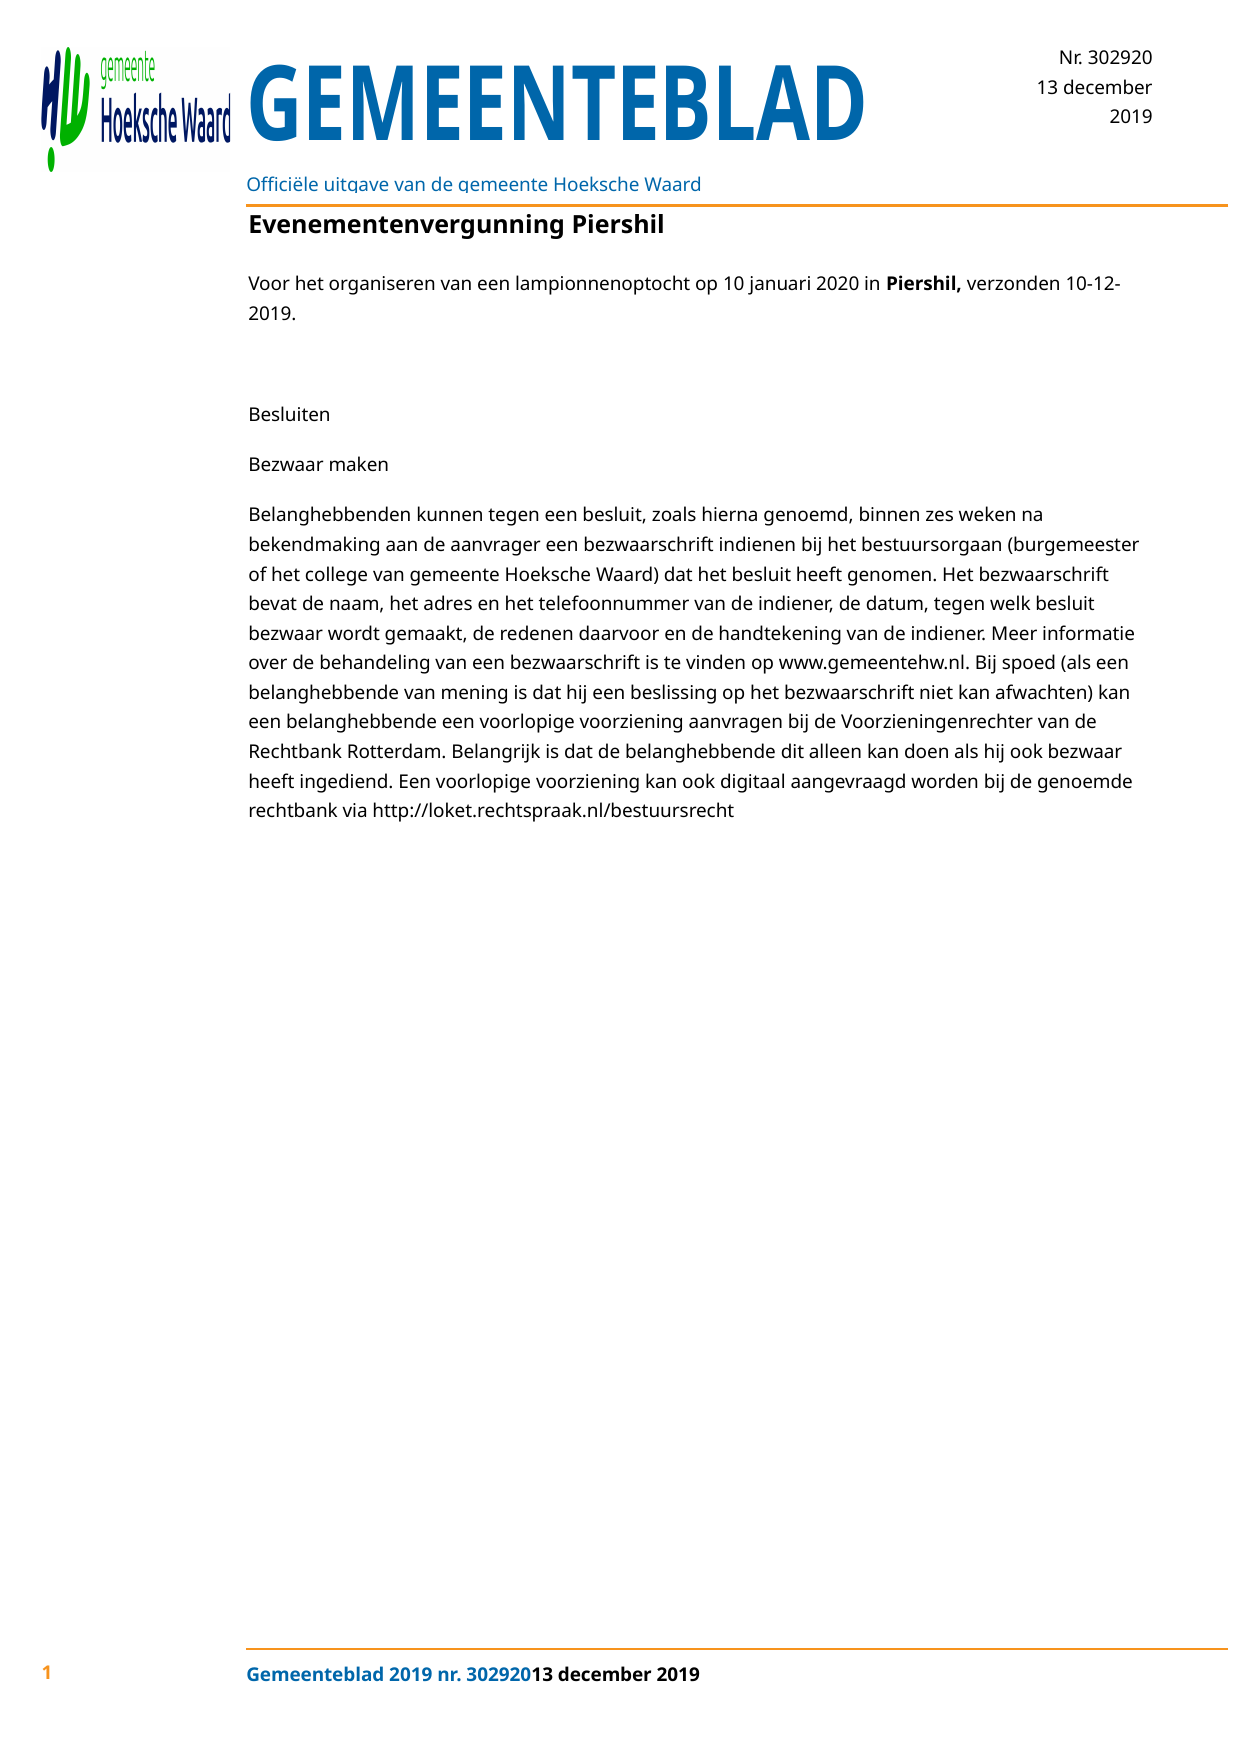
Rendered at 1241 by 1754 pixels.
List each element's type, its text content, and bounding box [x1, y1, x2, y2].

text Besluiten [248, 401, 1152, 426]
text Evenementenvergunning Piershil [248, 207, 1152, 241]
text Belanghebbenden kunnen tegen een besluit, zoals hierna genoemd, binnen zes weken na bekendmaking aan de aanvrager een bezwaarschrift indienen bij het bestuursorgaan (burgemeester of het college van gemeente Hoeksche Waard) dat het besluit heeft genomen. Het bezwaarschrift bevat de naam, het adres en het telefoonnummer van de indiener, de datum, tegen welk besluit bezwaar wordt gemaakt, de redenen daarvoor en de handtekening van de indiener. Meer informatie over de behandeling van een bezwaarschrift is te vinden op www.gemeentehw.nl. Bij spoed (als een belanghebbende van mening is dat hij een beslissing op het bezwaarschrift niet kan afwachten) kan een belanghebbende een voorlopige voorziening aanvragen bij de Voorzieningenrechter van de Rechtbank Rotterdam. Belangrijk is dat de belanghebbende dit alleen kan doen als hij ook bezwaar heeft ingediend. Een voorlopige voorziening kan ook digitaal aangevraagd worden bij de genoemde rechtbank via http://loket.rechtspraak.nl/bestuursrecht [248, 502, 1152, 823]
picture [41, 47, 231, 172]
text Voor het organiseren van een lampionnenoptocht op 10 januari 2020 in Piershil, verzonden 10-12-2019. [248, 270, 1152, 326]
text Bezwaar maken [248, 451, 1152, 477]
